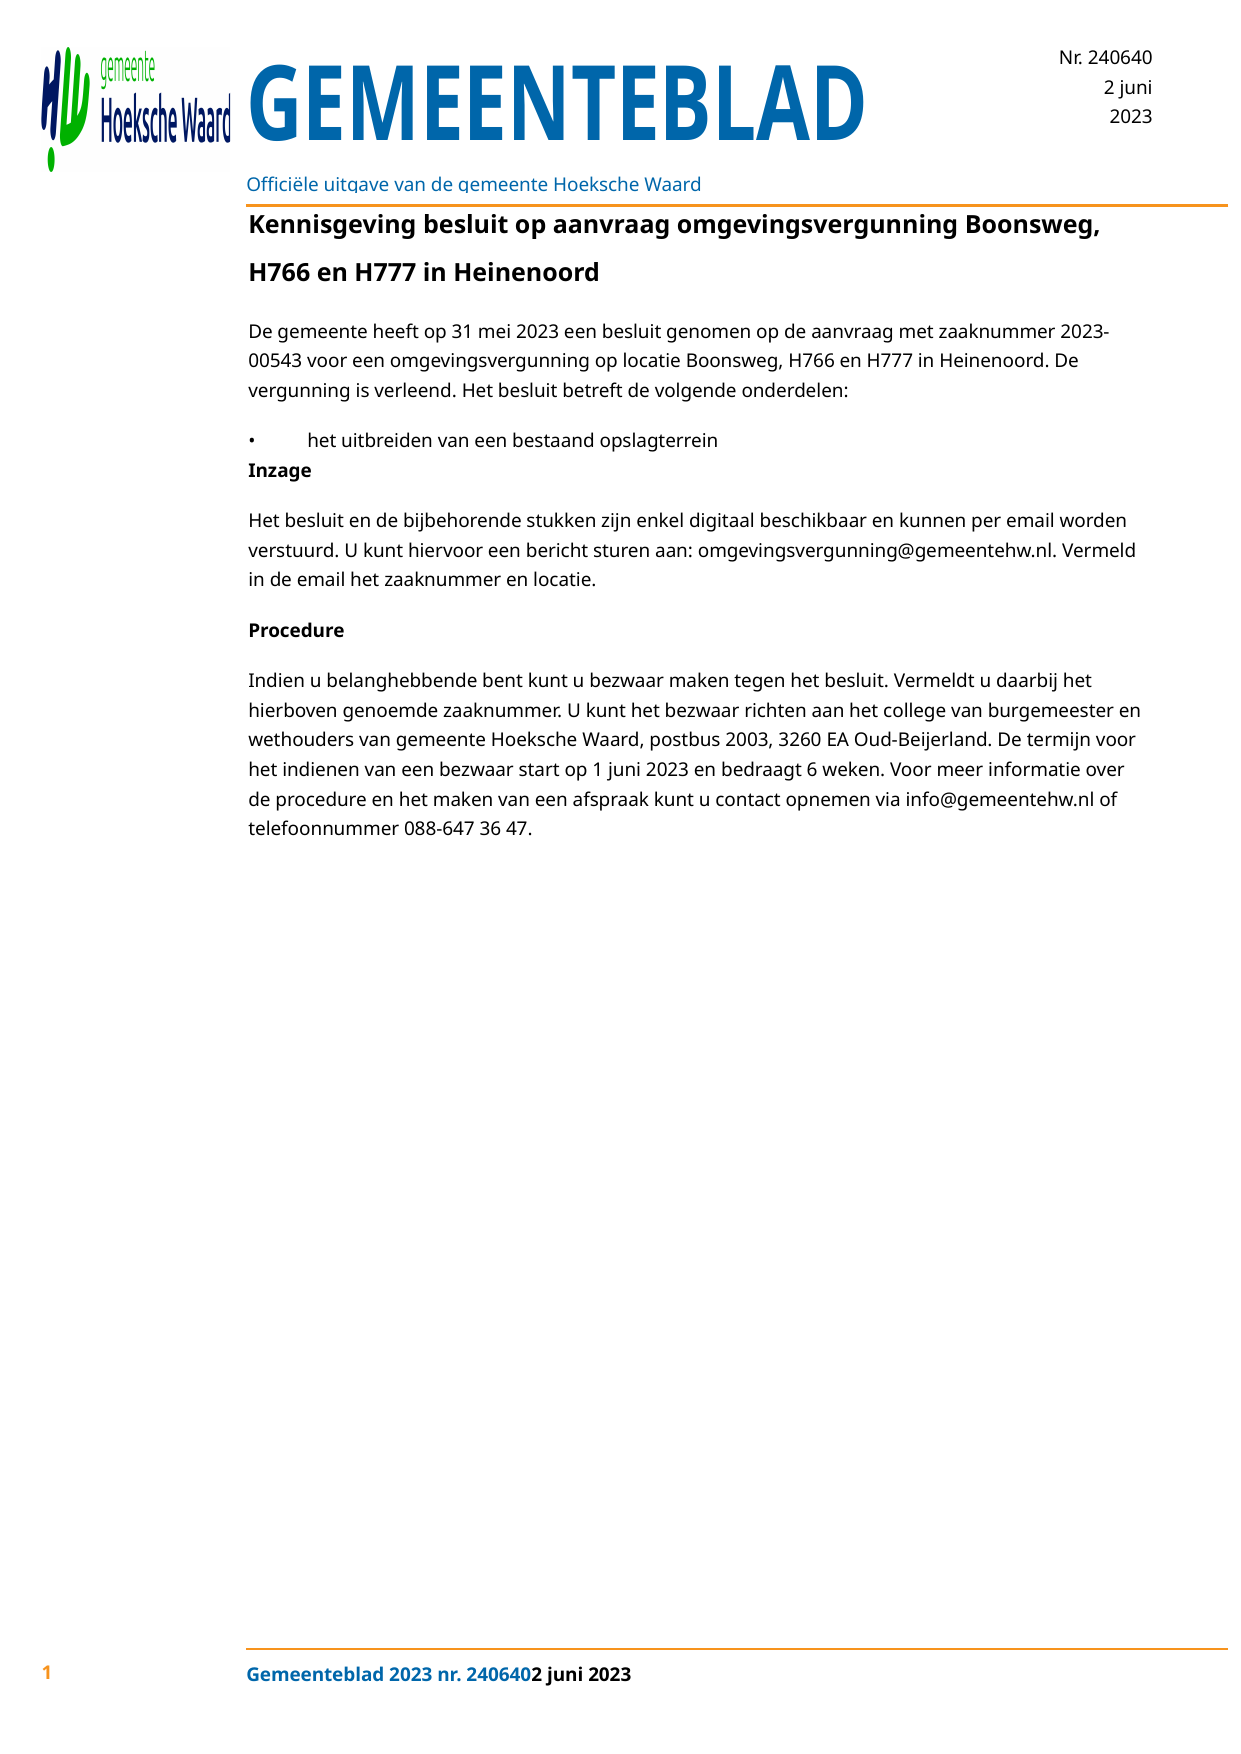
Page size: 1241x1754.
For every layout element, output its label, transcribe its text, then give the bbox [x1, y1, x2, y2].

text Procedure [248, 617, 1152, 643]
text Het besluit en de bijbehorende stukken zijn enkel digitaal beschikbaar en kunnen per email worden verstuurd. U kunt hiervoor een bericht sturen aan: omgevingsvergunning@gemeentehw.nl. Vermeld in de email het zaaknummer en locatie. [248, 507, 1152, 592]
list het uitbreiden van een bestaand opslagterrein [248, 427, 1152, 453]
text Indien u belanghebbende bent kunt u bezwaar maken tegen het besluit. Vermeldt u daarbij het hierboven genoemde zaaknummer. U kunt het bezwaar richten aan het college van burgemeester en wethouders van gemeente Hoeksche Waard, postbus 2003, 3260 EA Oud-Beijerland. De termijn voor het indienen van een bezwaar start op 1 juni 2023 en bedraagt 6 weken. Voor meer informatie over de procedure en het maken van een afspraak kunt u contact opnemen via info@gemeentehw.nl of telefoonnummer 088-647 36 47. [248, 667, 1152, 841]
text Kennisgeving besluit op aanvraag omgevingsvergunning Boonsweg, H766 en H777 in Heinenoord [248, 207, 1152, 288]
picture [41, 47, 231, 172]
text Inzage [248, 457, 1152, 483]
text De gemeente heeft op 31 mei 2023 een besluit genomen op de aanvraag met zaaknummer 2023-00543 voor een omgevingsvergunning op locatie Boonsweg, H766 en H777 in Heinenoord. De vergunning is verleend. Het besluit betreft de volgende onderdelen: [248, 318, 1152, 403]
